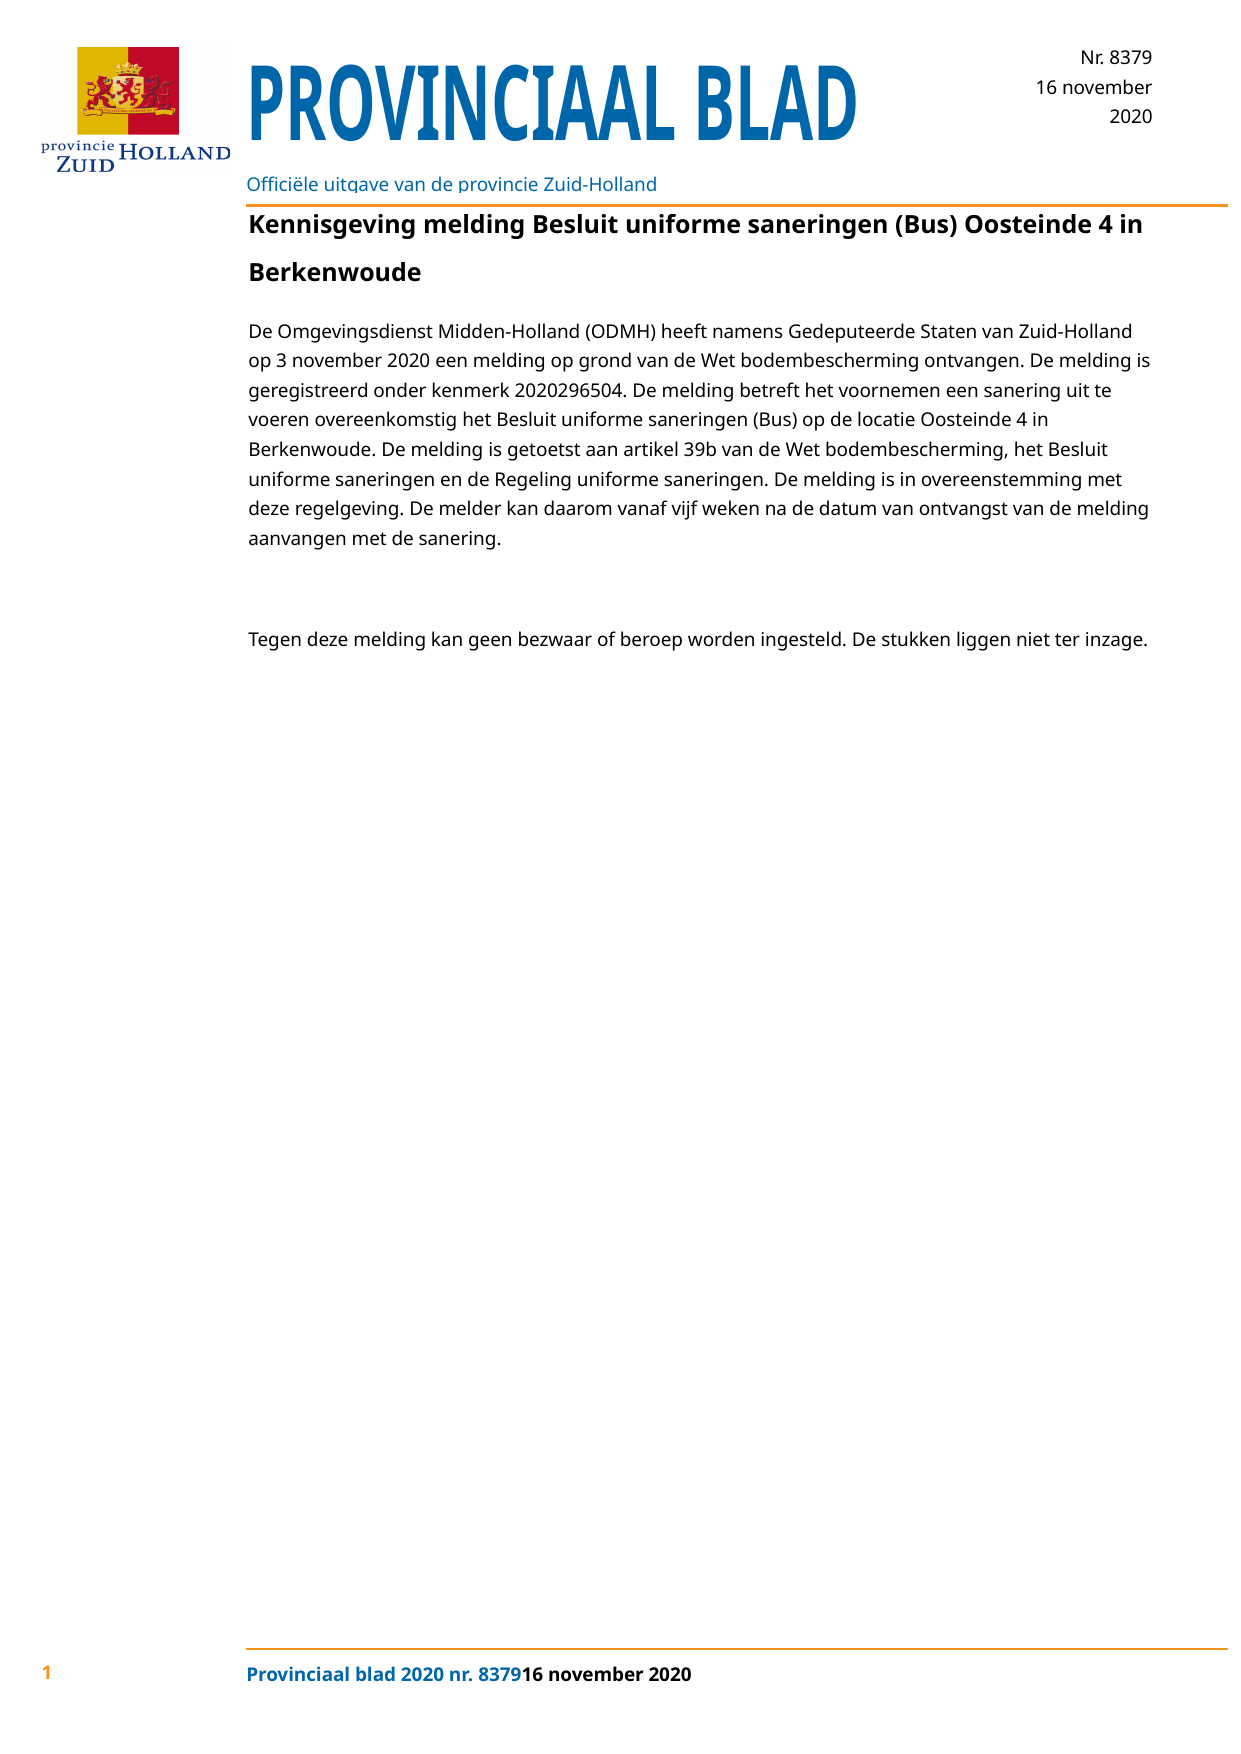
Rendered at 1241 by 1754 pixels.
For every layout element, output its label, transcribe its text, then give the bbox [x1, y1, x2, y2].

text Tegen deze melding kan geen bezwaar of beroep worden ingesteld. De stukken liggen niet ter inzage. [248, 626, 1152, 652]
text De Omgevingsdienst Midden-Holland (ODMH) heeft namens Gedeputeerde Staten van Zuid-Holland op 3 november 2020 een melding op grond van de Wet bodembescherming ontvangen. De melding is geregistreerd onder kenmerk 2020296504. De melding betreft het voornemen een sanering uit te voeren overeenkomstig het Besluit uniforme saneringen (Bus) op de locatie Oosteinde 4 in Berkenwoude. De melding is getoetst aan artikel 39b van de Wet bodembescherming, het Besluit uniforme saneringen en de Regeling uniforme saneringen. De melding is in overeenstemming met deze regelgeving. De melder kan daarom vanaf vijf weken na de datum van ontvangst van de melding aanvangen met de sanering. [248, 318, 1152, 551]
text Kennisgeving melding Besluit uniforme saneringen (Bus) Oosteinde 4 in Berkenwoude [248, 207, 1152, 288]
picture [41, 47, 231, 172]
